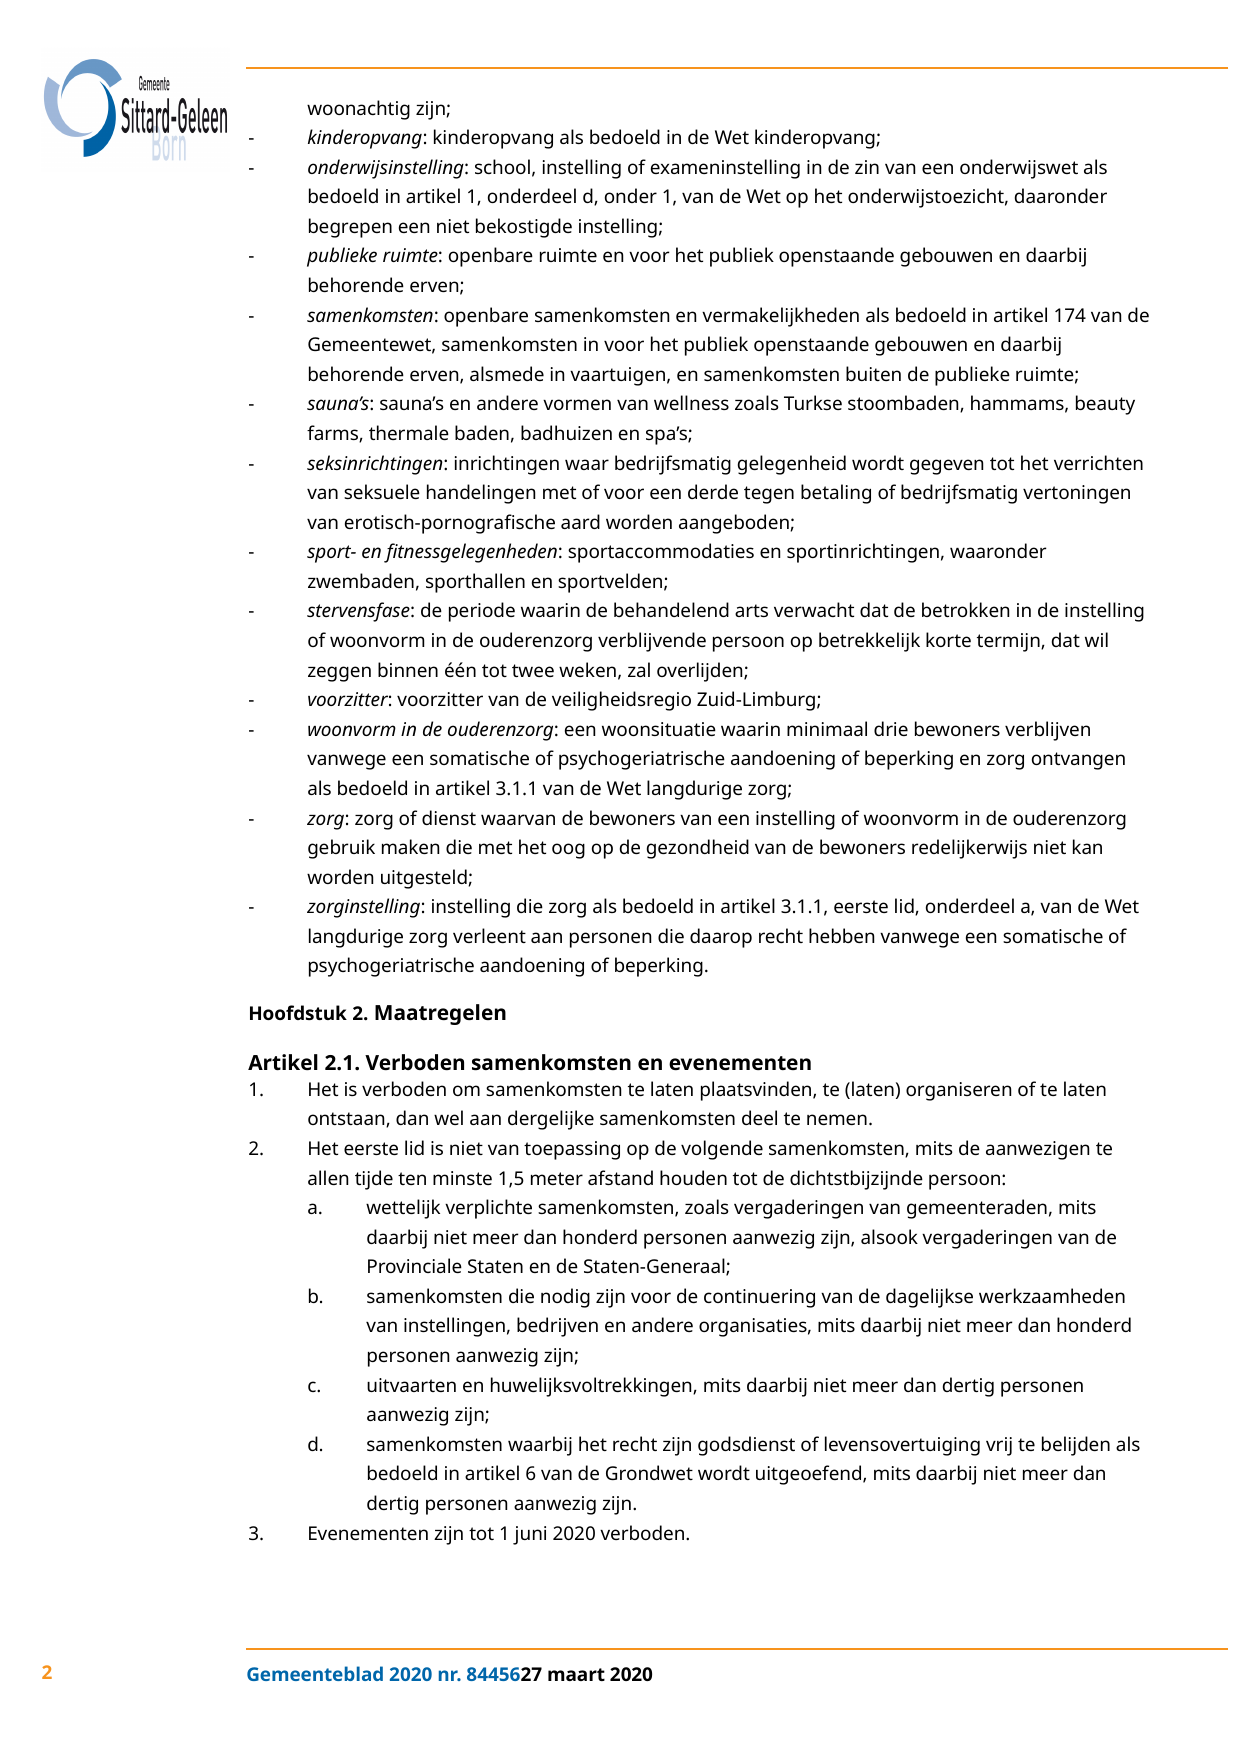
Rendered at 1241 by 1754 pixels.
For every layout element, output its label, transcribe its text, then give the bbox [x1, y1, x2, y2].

list Het is verboden om samenkomsten te laten plaatsvinden, te (laten) organiseren of te laten ontstaan, dan wel aan dergelijke samenkomsten deel te nemen. [248, 1076, 1152, 1131]
list zorg: zorg of dienst waarvan de bewoners van een instelling of woonvorm in de ouderenzorg gebruik maken die met het oog op de gezondheid van de bewoners redelijkerwijs niet kan worden uitgesteld; [248, 805, 1152, 890]
list woonachtig zijn; [248, 95, 1152, 121]
list uitvaarten en huwelijksvoltrekkingen, mits daarbij niet meer dan dertig personen aanwezig zijn; [307, 1372, 1152, 1427]
list wettelijk verplichte samenkomsten, zoals vergaderingen van gemeenteraden, mits daarbij niet meer dan honderd personen aanwezig zijn, alsook vergaderingen van de Provinciale Staten en de Staten-Generaal; [307, 1194, 1152, 1279]
list sport- en fitnessgelegenheden: sportaccommodaties en sportinrichtingen, waaronder zwembaden, sporthallen en sportvelden; [248, 538, 1152, 594]
list publieke ruimte: openbare ruimte en voor het publiek openstaande gebouwen en daarbij behorende erven; [248, 243, 1152, 298]
list kinderopvang: kinderopvang als bedoeld in de Wet kinderopvang; [248, 124, 1152, 150]
list zorginstelling: instelling die zorg als bedoeld in artikel 3.1.1, eerste lid, onderdeel a, van de Wet langdurige zorg verleent aan personen die daarop recht hebben vanwege een somatische of psychogeriatrische aandoening of beperking. [248, 893, 1152, 978]
picture [41, 47, 231, 172]
list samenkomsten: openbare samenkomsten en vermakelijkheden als bedoeld in artikel 174 van de Gemeentewet, samenkomsten in voor het publiek openstaande gebouwen en daarbij behorende erven, alsmede in vaartuigen, en samenkomsten buiten de publieke ruimte; [248, 302, 1152, 387]
list stervensfase: de periode waarin de behandelend arts verwacht dat de betrokken in de instelling of woonvorm in de ouderenzorg verblijvende persoon op betrekkelijk korte termijn, dat wil zeggen binnen één tot twee weken, zal overlijden; [248, 598, 1152, 683]
list sauna’s: sauna’s en andere vormen van wellness zoals Turkse stoombaden, hammams, beauty farms, thermale baden, badhuizen en spa’s; [248, 391, 1152, 446]
list voorzitter: voorzitter van de veiligheidsregio Zuid-Limburg; [248, 686, 1152, 712]
list seksinrichtingen: inrichtingen waar bedrijfsmatig gelegenheid wordt gegeven tot het verrichten van seksuele handelingen met of voor een derde tegen betaling of bedrijfsmatig vertoningen van erotisch-pornografische aard worden aangeboden; [248, 450, 1152, 535]
list samenkomsten die nodig zijn voor de continuering van de dagelijkse werkzaamheden van instellingen, bedrijven en andere organisaties, mits daarbij niet meer dan honderd personen aanwezig zijn; [307, 1283, 1152, 1368]
list onderwijsinstelling: school, instelling of exameninstelling in de zin van een onderwijswet als bedoeld in artikel 1, onderdeel d, onder 1, van de Wet op het onderwijstoezicht, daaronder begrepen een niet bekostigde instelling; [248, 154, 1152, 239]
list woonvorm in de ouderenzorg: een woonsituatie waarin minimaal drie bewoners verblijven vanwege een somatische of psychogeriatrische aandoening of beperking en zorg ontvangen als bedoeld in artikel 3.1.1 van de Wet langdurige zorg; [248, 716, 1152, 801]
list Evenementen zijn tot 1 juni 2020 verboden. [248, 1520, 1152, 1546]
text Artikel 2.1. Verboden samenkomsten en evenementen [248, 1048, 1152, 1076]
list Het eerste lid is niet van toepassing op de volgende samenkomsten, mits de aanwezigen te allen tijde ten minste 1,5 meter afstand houden tot de dichtstbijzijnde persoon: [248, 1135, 1152, 1191]
text Hoofdstuk 2. Maatregelen [248, 998, 1152, 1027]
list samenkomsten waarbij het recht zijn godsdienst of levensovertuiging vrij te belijden als bedoeld in artikel 6 van de Grondwet wordt uitgeoefend, mits daarbij niet meer dan dertig personen aanwezig zijn. [307, 1431, 1152, 1516]
